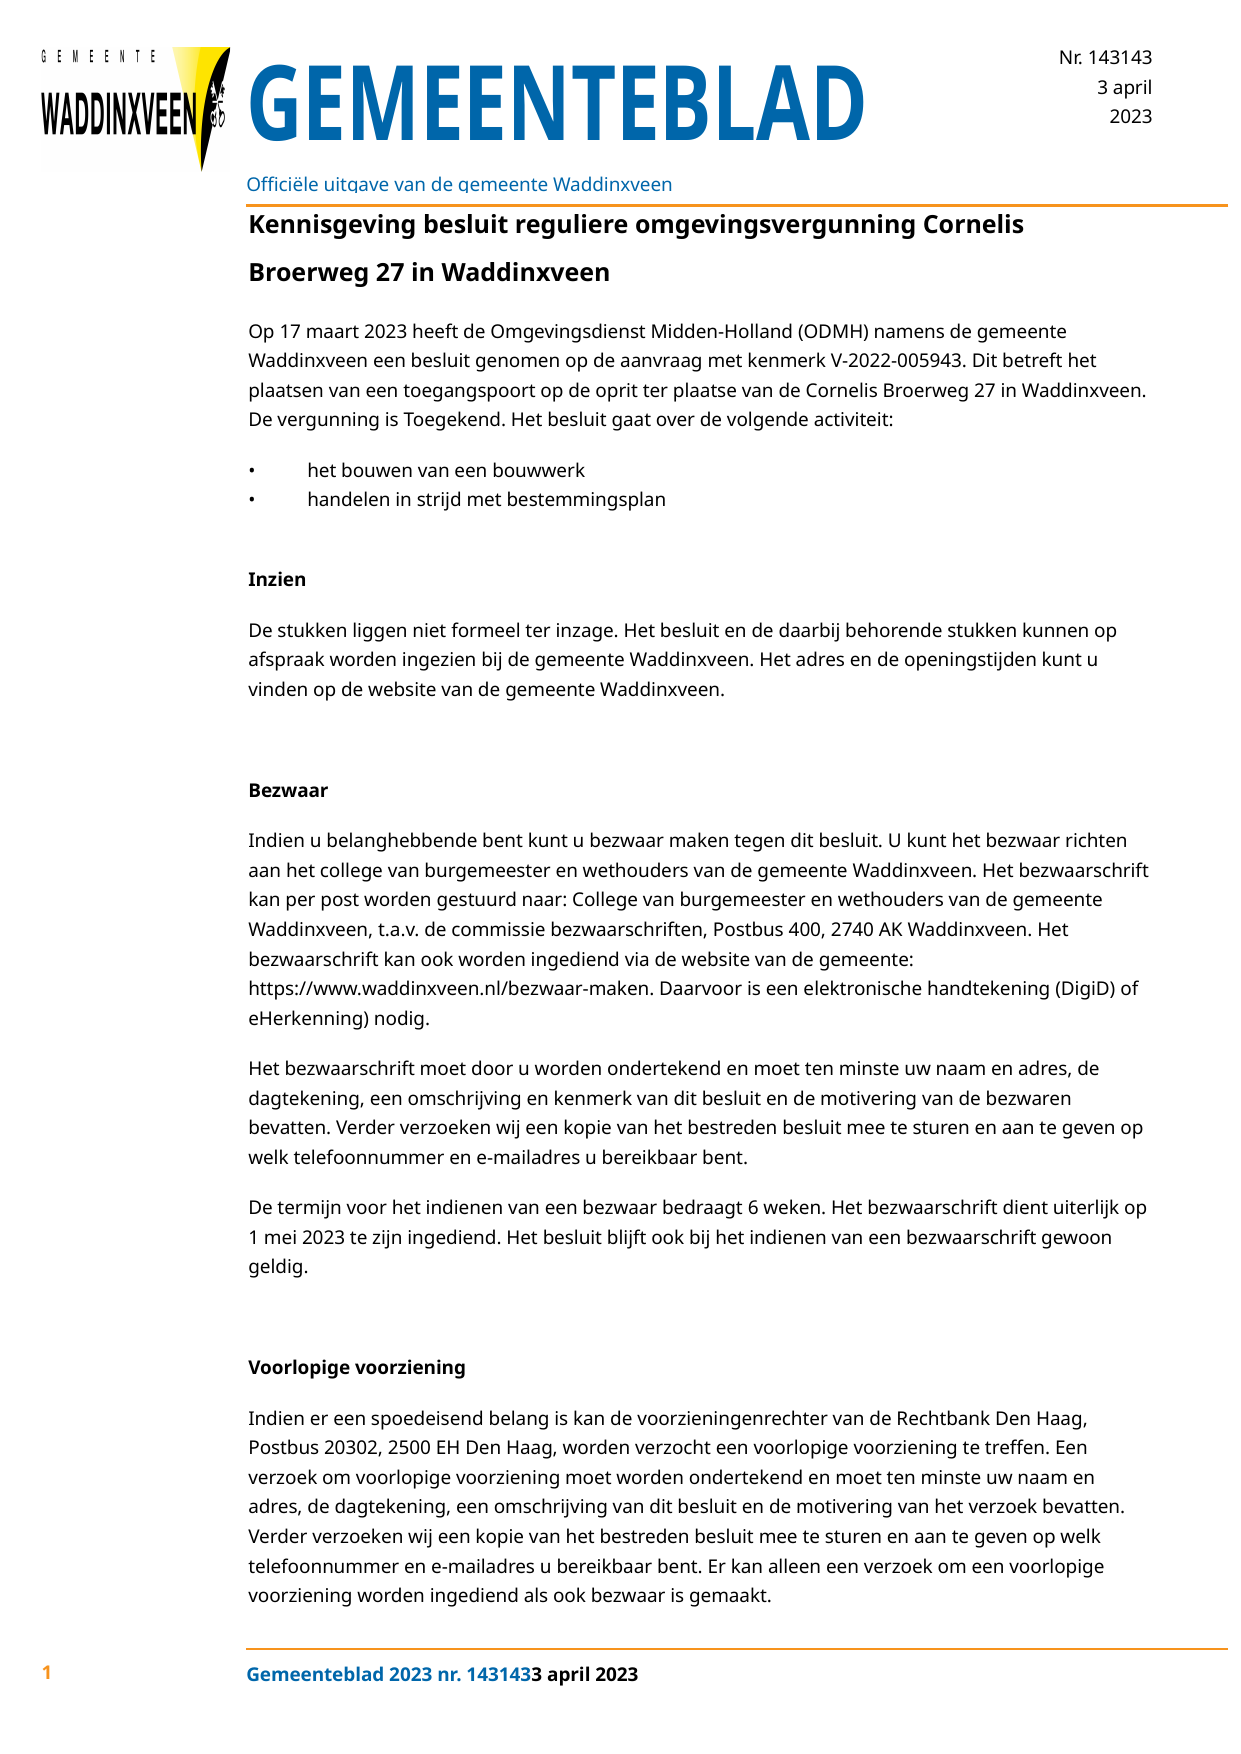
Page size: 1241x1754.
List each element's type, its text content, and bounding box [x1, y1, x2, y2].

text Indien er een spoedeisend belang is kan de voorzieningenrechter van de Rechtbank Den Haag, Postbus 20302, 2500 EH Den Haag, worden verzocht een voorlopige voorziening te treffen. Een verzoek om voorlopige voorziening moet worden ondertekend en moet ten minste uw naam en adres, de dagtekening, een omschrijving van dit besluit en de motivering van het verzoek bevatten. Verder verzoeken wij een kopie van het bestreden besluit mee te sturen en aan te geven op welk telefoonnummer en e-mailadres u bereikbaar bent. Er kan alleen een verzoek om een voorlopige voorziening worden ingediend als ook bezwaar is gemaakt. [248, 1405, 1152, 1608]
list handelen in strijd met bestemmingsplan [248, 487, 1152, 512]
list het bouwen van een bouwwerk [248, 457, 1152, 483]
text Het bezwaarschrift moet door u worden ondertekend en moet ten minste uw naam en adres, de dagtekening, een omschrijving en kenmerk van dit besluit en de motivering van de bezwaren bevatten. Verder verzoeken wij een kopie van het bestreden besluit mee te sturen en aan te geven op welk telefoonnummer en e-mailadres u bereikbaar bent. [248, 1055, 1152, 1170]
text Kennisgeving besluit reguliere omgevingsvergunning Cornelis Broerweg 27 in Waddinxveen [248, 207, 1152, 288]
text Inzien [248, 567, 1152, 592]
text Op 17 maart 2023 heeft de Omgevingsdienst Midden-Holland (ODMH) namens de gemeente Waddinxveen een besluit genomen op de aanvraag met kenmerk V-2022-005943. Dit betreft het plaatsen van een toegangspoort op de oprit ter plaatse van de Cornelis Broerweg 27 in Waddinxveen. De vergunning is Toegekend. Het besluit gaat over de volgende activiteit: [248, 318, 1152, 432]
text Indien u belanghebbende bent kunt u bezwaar maken tegen dit besluit. U kunt het bezwaar richten aan het college van burgemeester en wethouders van de gemeente Waddinxveen. Het bezwaarschrift kan per post worden gestuurd naar: College van burgemeester en wethouders van de gemeente Waddinxveen, t.a.v. de commissie bezwaarschriften, Postbus 400, 2740 AK Waddinxveen. Het bezwaarschrift kan ook worden ingediend via de website van de gemeente: https://www.waddinxveen.nl/bezwaar-maken. Daarvoor is een elektronische handtekening (DigiD) of eHerkenning) nodig. [248, 827, 1152, 1031]
text Bezwaar [248, 777, 1152, 803]
text De termijn voor het indienen van een bezwaar bedraagt 6 weken. Het bezwaarschrift dient uiterlijk op 1 mei 2023 te zijn ingediend. Het besluit blijft ook bij het indienen van een bezwaarschrift gewoon geldig. [248, 1194, 1152, 1279]
text De stukken liggen niet formeel ter inzage. Het besluit en de daarbij behorende stukken kunnen op afspraak worden ingezien bij de gemeente Waddinxveen. Het adres en de openingstijden kunt u vinden op de website van de gemeente Waddinxveen. [248, 617, 1152, 702]
text Voorlopige voorziening [248, 1354, 1152, 1380]
picture [41, 47, 231, 172]
